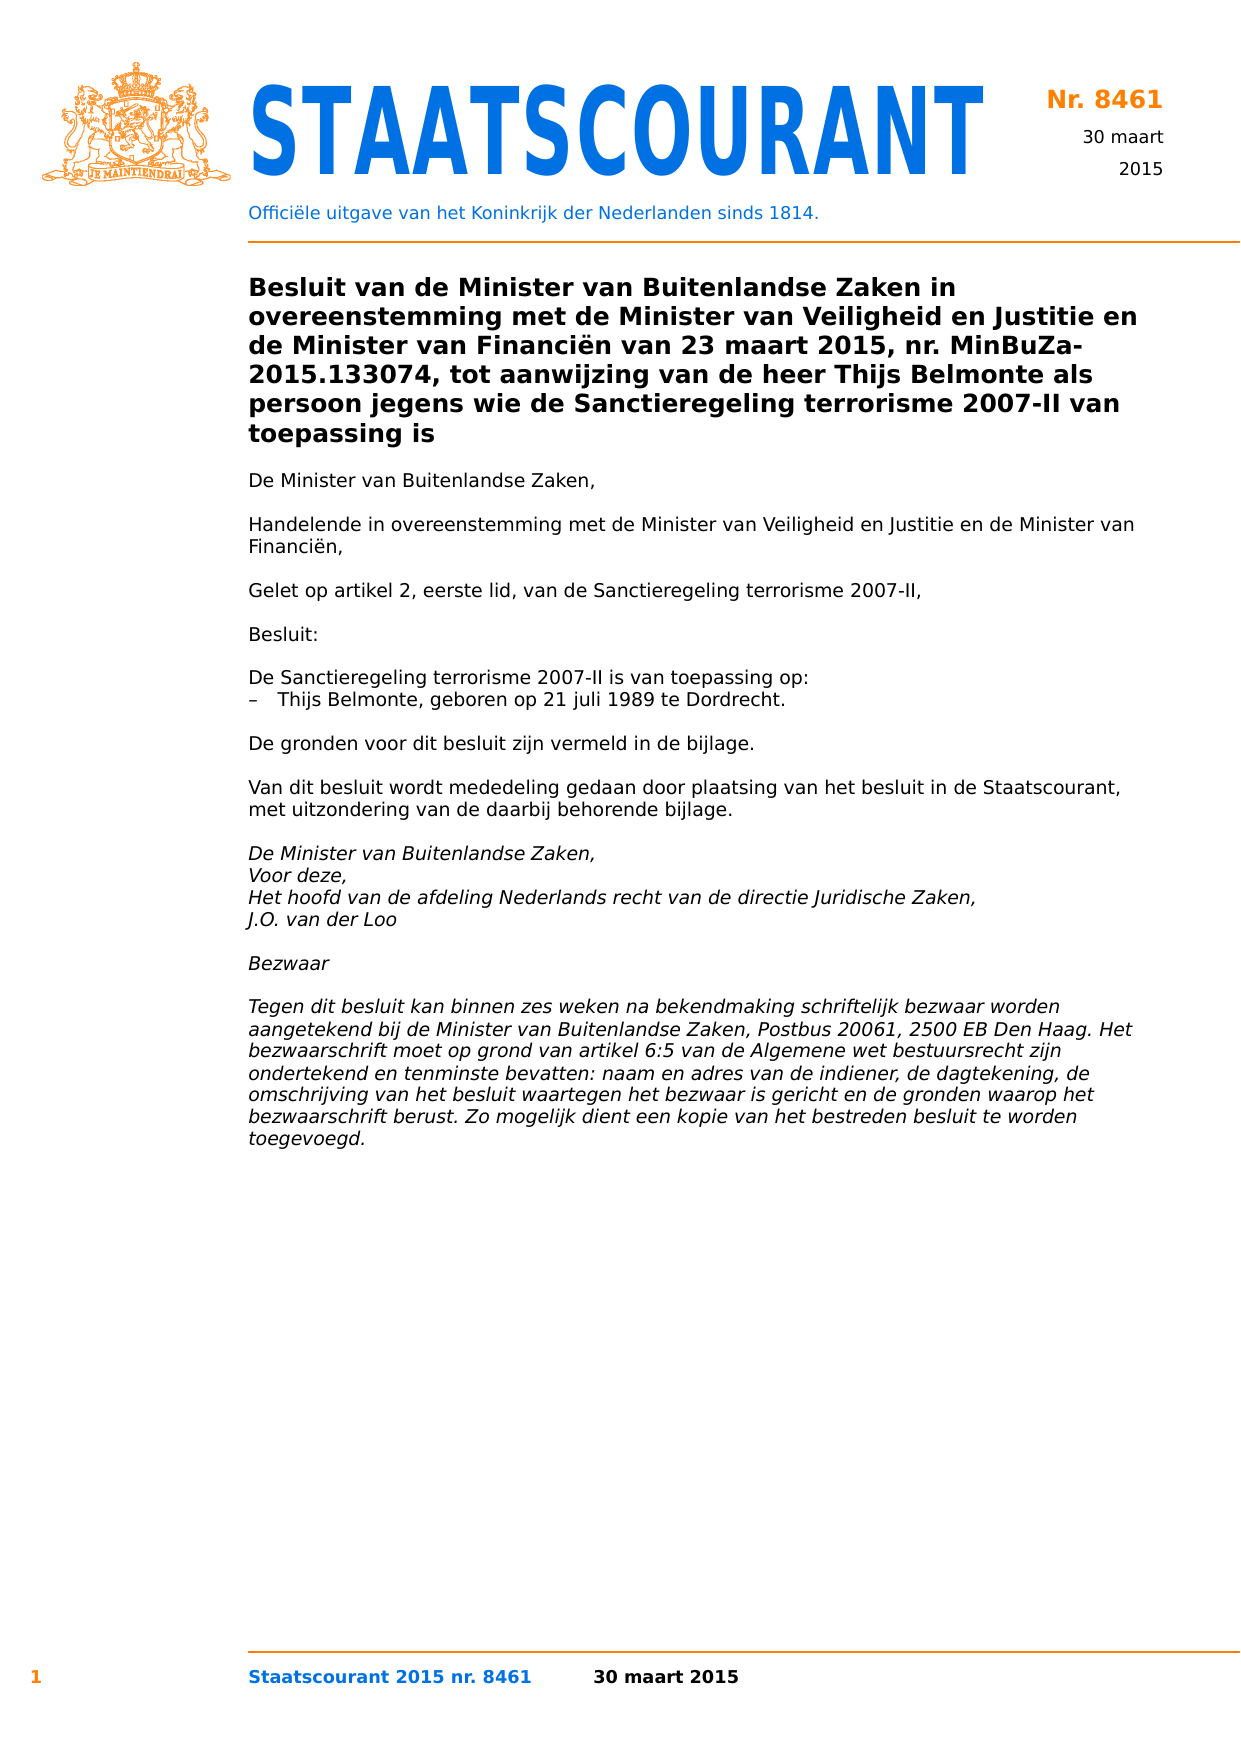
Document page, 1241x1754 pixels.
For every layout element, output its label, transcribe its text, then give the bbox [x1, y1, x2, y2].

text De Sanctieregeling terrorisme 2007-II is van toepassing op: [248, 667, 1163, 689]
table_cell 2015 [998, 153, 1240, 203]
table_cell Officiële uitgave van het Koninkrijk der Nederlanden sinds 1814. [248, 203, 1240, 241]
text – Thijs Belmonte, geboren op 21 juli 1989 te Dordrecht. [248, 689, 1163, 711]
subtitle Besluit van de Minister van Buitenlandse Zaken in overeenstemming met de Minister van Veiligheid en Justitie en de Minister van Financiën van 23 maart 2015, nr. MinBuZa-2015.133074, tot aanwijzing van de heer Thijs Belmonte als persoon jegens wie de Sanctieregeling terrorisme 2007-II van toepassing is [248, 273, 1163, 448]
text Handelende in overeenstemming met de Minister van Veiligheid en Justitie en de Minister van Financiën, [248, 514, 1163, 558]
picture [41, 62, 231, 186]
table_header Nr. 8461 [998, 62, 1240, 121]
text Gelet op artikel 2, eerste lid, van de Sanctieregeling terrorisme 2007-II, [248, 579, 1163, 602]
text Bezwaar [248, 953, 1163, 974]
table_cell 30 maart [998, 121, 1240, 153]
text De Minister van Buitenlandse Zaken, [248, 470, 1163, 492]
table_header STAATSCOURANT [248, 62, 998, 203]
table_header [25, 62, 248, 241]
text Van dit besluit wordt mededeling gedaan door plaatsing van het besluit in de Staatscourant, met uitzondering van de daarbij behorende bijlage. [248, 777, 1163, 821]
text Tegen dit besluit kan binnen zes weken na bekendmaking schriftelijk bezwaar worden aangetekend bij de Minister van Buitenlandse Zaken, Postbus 20061, 2500 EB Den Haag. Het bezwaarschrift moet op grond van artikel 6:5 van de Algemene wet bestuursrecht zijn ondertekend en tenminste bevatten: naam en adres van de indiener, de dagtekening, de omschrijving van het besluit waartegen het bezwaar is gericht en de gronden waarop het bezwaarschrift berust. Zo mogelijk dient een kopie van het bestreden besluit te worden toegevoegd. [248, 996, 1163, 1150]
text De gronden voor dit besluit zijn vermeld in de bijlage. [248, 733, 1163, 755]
text Besluit: [248, 623, 1163, 645]
text De Minister van Buitenlandse Zaken, Voor deze, Het hoofd van de afdeling Nederlands recht van de directie Juridische Zaken, J.O. van der Loo [248, 843, 1163, 931]
